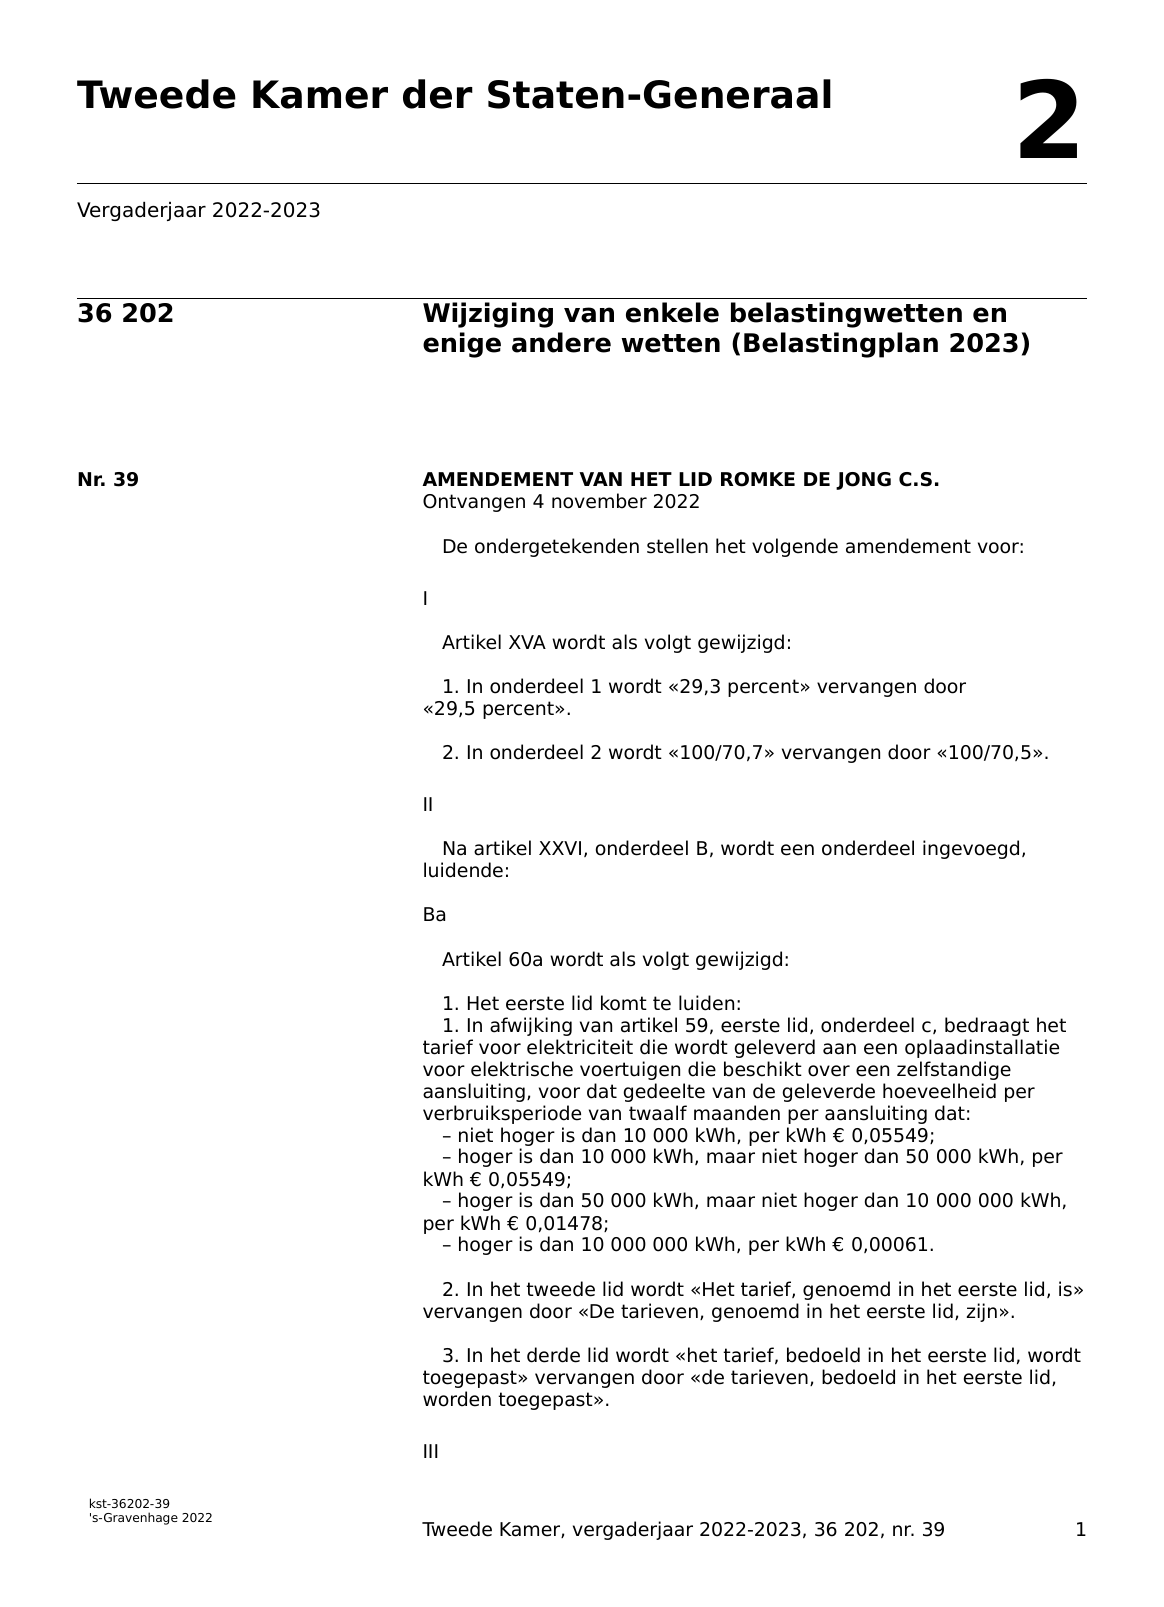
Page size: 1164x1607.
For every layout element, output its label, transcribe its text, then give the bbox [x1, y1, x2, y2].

text kst-36202-39 [88, 1497, 323, 1511]
subtitle 36 202 Wijziging van enkele belastingwetten en enige andere wetten (Belastingplan 2023) [77, 299, 1087, 358]
text 's-Gravenhage 2022 [88, 1511, 323, 1525]
text 3. In het derde lid wordt «het tarief, bedoeld in het eerste lid, wordt toegepast» vervangen door «de tarieven, bedoeld in het eerste lid, worden toegepast». [422, 1345, 1087, 1411]
table_header 2 [886, 59, 1087, 183]
text Ontvangen 4 november 2022 [422, 491, 1087, 513]
text 1. In onderdeel 1 wordt «29,3 percent» vervangen door «29,5 percent». [422, 676, 1087, 720]
text 2. In onderdeel 2 wordt «100/70,7» vervangen door «100/70,5». [422, 742, 1087, 764]
text – hoger is dan 50 000 kWh, maar niet hoger dan 10 000 000 kWh, per kWh € 0,01478; [422, 1190, 1087, 1234]
subtitle III [422, 1441, 1087, 1463]
table_header Tweede Kamer der Staten-Generaal [77, 59, 886, 183]
text – hoger is dan 10 000 kWh, maar niet hoger dan 50 000 kWh, per kWh € 0,05549; [422, 1146, 1087, 1190]
text 1. In afwijking van artikel 59, eerste lid, onderdeel c, bedraagt het tarief voor elektriciteit die wordt geleverd aan een oplaadinstallatie voor elektrische voertuigen die beschikt over een zelfstandige aansluiting, voor dat gedeelte van de geleverde hoeveelheid per verbruiksperiode van twaalf maanden per aansluiting dat: [422, 1014, 1087, 1124]
subtitle II [422, 794, 1087, 816]
text De ondergetekenden stellen het volgende amendement voor: [422, 536, 1087, 557]
subtitle Nr. 39 AMENDEMENT VAN HET LID ROMKE DE JONG C.S. [77, 469, 1087, 491]
text – hoger is dan 10 000 000 kWh, per kWh € 0,00061. [422, 1234, 1087, 1256]
table_cell Vergaderjaar 2022-2023 [77, 184, 1087, 298]
text Ba [422, 904, 1087, 926]
subtitle I [422, 587, 1087, 609]
text Artikel 60a wordt als volgt gewijzigd: [422, 948, 1087, 970]
text Na artikel XXVI, onderdeel B, wordt een onderdeel ingevoegd, luidende: [422, 838, 1087, 882]
text 1. Het eerste lid komt te luiden: [422, 993, 1087, 1014]
text – niet hoger is dan 10 000 kWh, per kWh € 0,05549; [422, 1124, 1087, 1146]
text Artikel XVA wordt als volgt gewijzigd: [422, 632, 1087, 654]
text 2. In het tweede lid wordt «Het tarief, genoemd in het eerste lid, is» vervangen door «De tarieven, genoemd in het eerste lid, zijn». [422, 1278, 1087, 1322]
